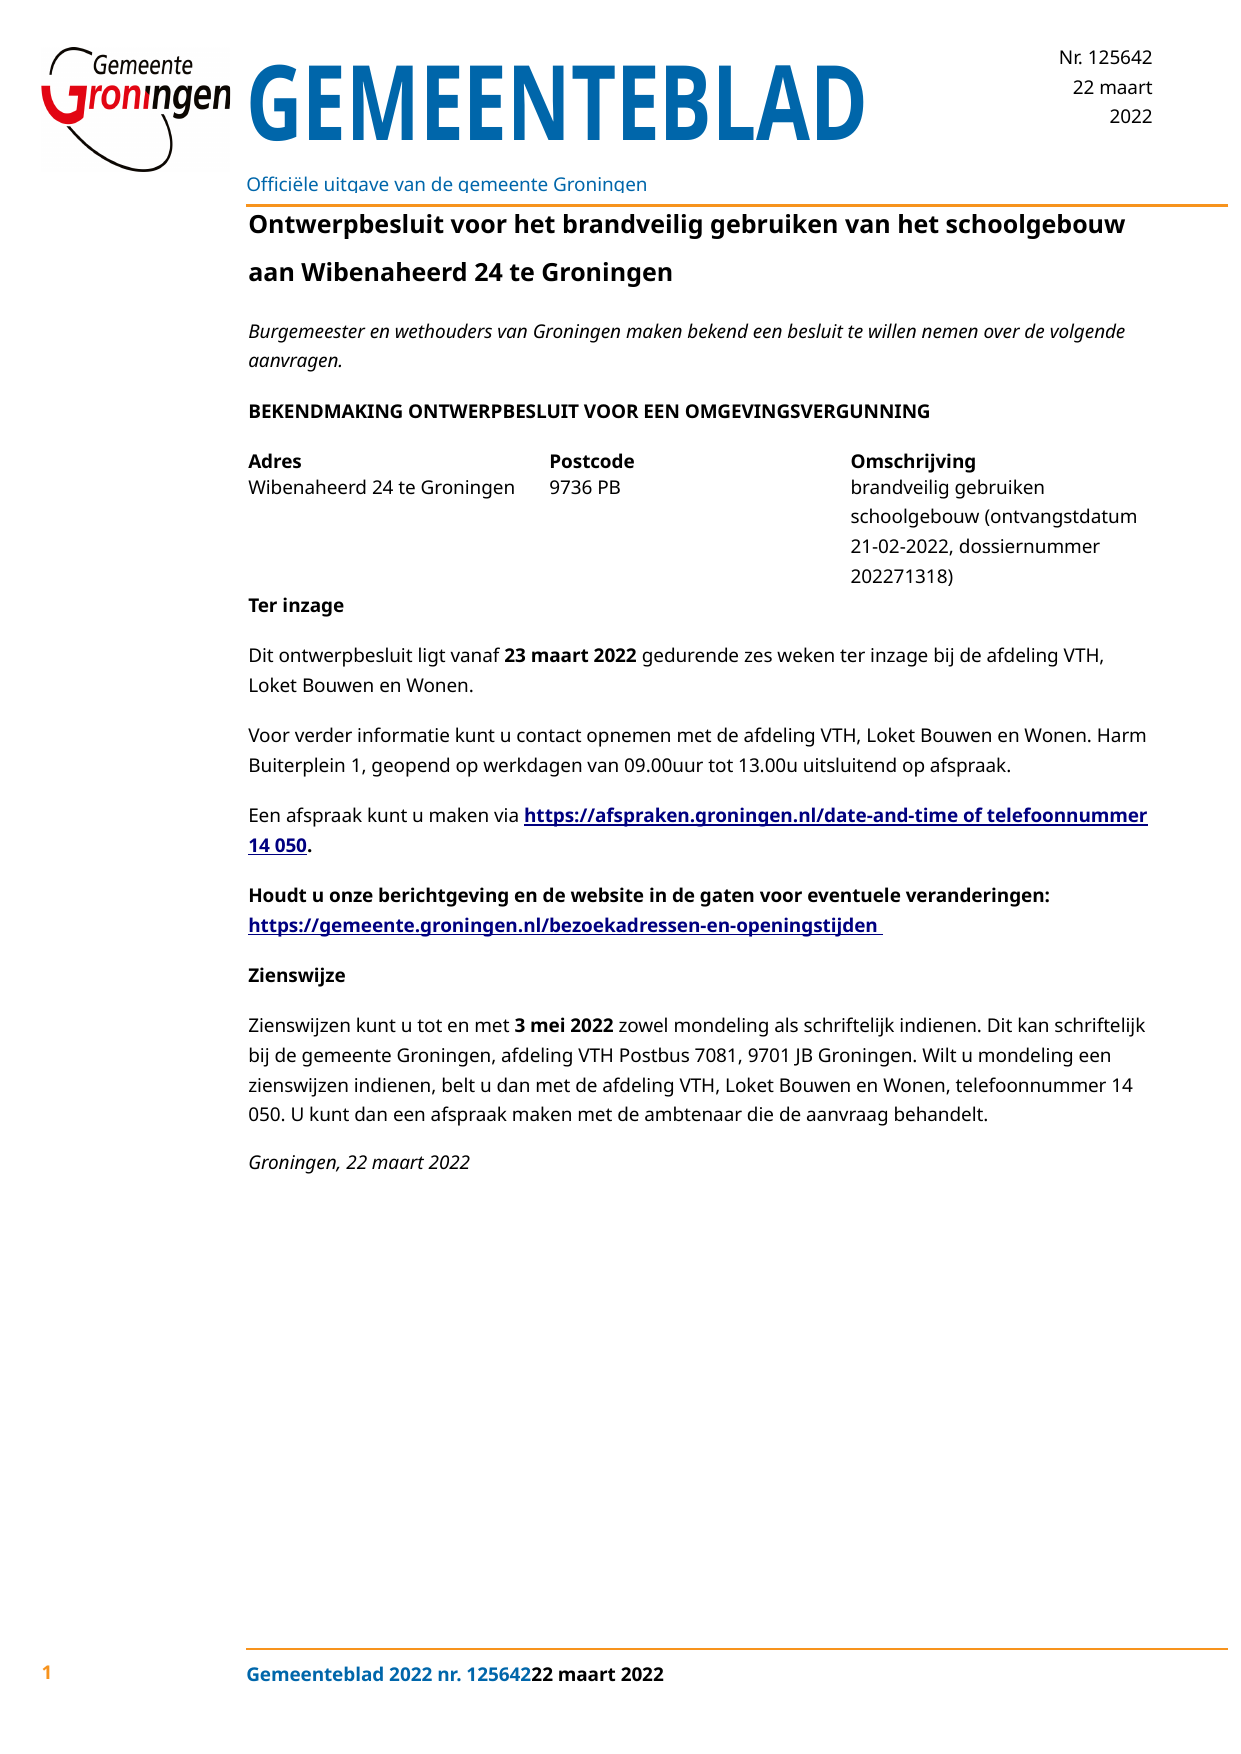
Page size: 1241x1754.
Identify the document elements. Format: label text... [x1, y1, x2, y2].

text Houdt u onze berichtgeving en de website in de gaten voor eventuele veranderingen: https://gemeente.groningen.nl/bezoekadressen-en-openingstijden [248, 882, 1152, 938]
text Burgemeester en wethouders van Groningen maken bekend een besluit te willen nemen over de volgende aanvragen. [248, 318, 1152, 373]
text Zienswijzen kunt u tot en met 3 mei 2022 zowel mondeling als schriftelijk indienen. Dit kan schriftelijk bij de gemeente Groningen, afdeling VTH Postbus 7081, 9701 JB Groningen. Wilt u mondeling een zienswijzen indienen, belt u dan met de afdeling VTH, Loket Bouwen en Wonen, telefoonnummer 14 050. U kunt dan een afspraak maken met de ambtenaar die de aanvraag behandelt. [248, 1013, 1152, 1127]
table_cell 9736 PB [549, 474, 850, 589]
table_cell Wibenaheerd 24 te Groningen [248, 474, 549, 589]
text BEKENDMAKING ONTWERPBESLUIT VOOR EEN OMGEVINGSVERGUNNING [248, 398, 1152, 424]
picture [41, 47, 231, 172]
table_header Adres [248, 449, 549, 474]
text Voor verder informatie kunt u contact opnemen met de afdeling VTH, Loket Bouwen en Wonen. Harm Buiterplein 1, geopend op werkdagen van 09.00uur tot 13.00u uitsluitend op afspraak. [248, 722, 1152, 778]
text Ter inzage [248, 592, 1152, 618]
text Dit ontwerpbesluit ligt vanaf 23 maart 2022 gedurende zes weken ter inzage bij de afdeling VTH, Loket Bouwen en Wonen. [248, 642, 1152, 698]
text Groningen, 22 maart 2022 [248, 1149, 1152, 1175]
table_header Postcode [549, 449, 850, 474]
text Ontwerpbesluit voor het brandveilig gebruiken van het schoolgebouw aan Wibenaheerd 24 te Groningen [248, 207, 1152, 288]
table_header Omschrijving [850, 449, 1152, 474]
text Zienswijze [248, 962, 1152, 988]
table_cell brandveilig gebruiken schoolgebouw (ontvangstdatum 21-02-2022, dossiernummer 202271318) [850, 474, 1152, 589]
text Een afspraak kunt u maken via https://afspraken.groningen.nl/date-and-time of telefoonnummer 14 050. [248, 802, 1152, 858]
